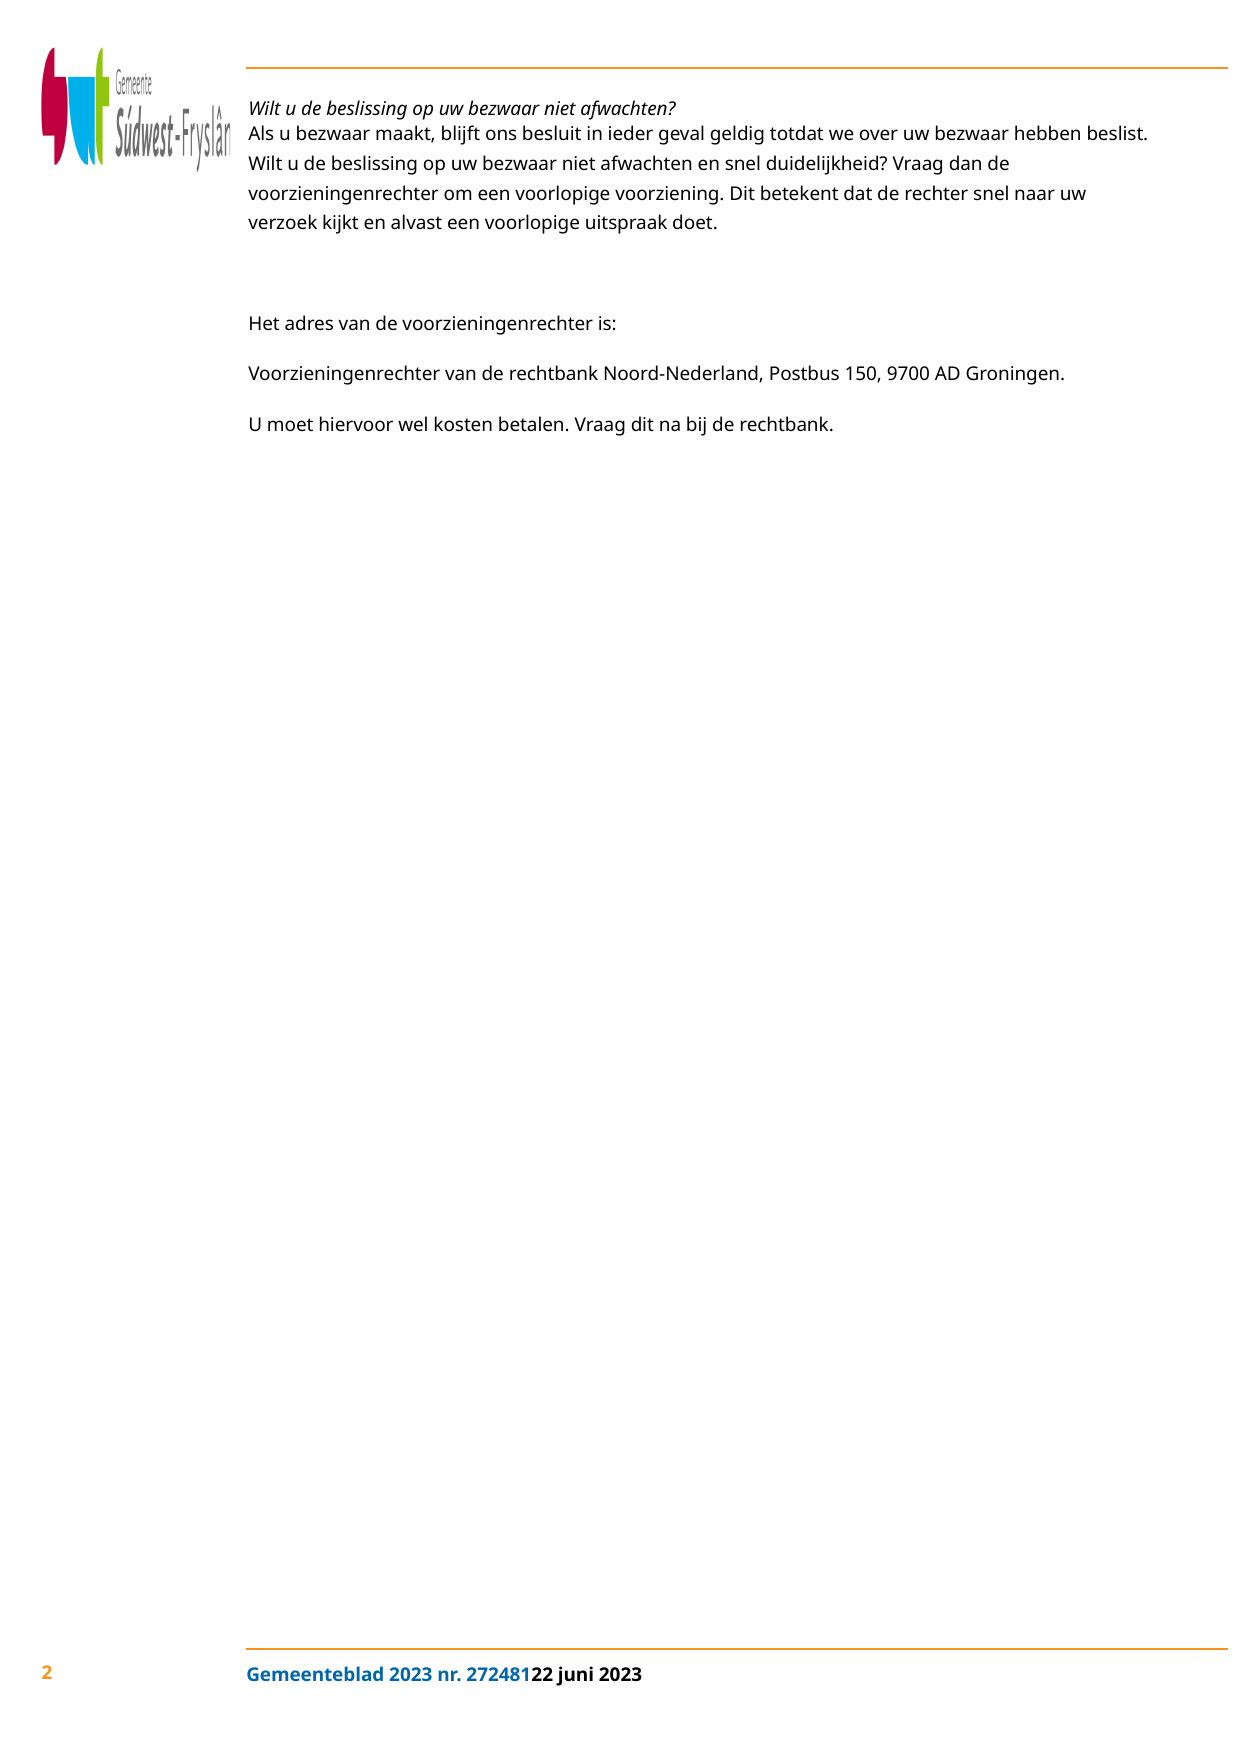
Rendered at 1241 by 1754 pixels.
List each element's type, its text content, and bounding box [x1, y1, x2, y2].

text Voorzieningenrechter van de rechtbank Noord-Nederland, Postbus 150, 9700 AD Groningen. [248, 361, 1152, 386]
text Het adres van de voorzieningenrechter is: [248, 310, 1152, 336]
text Als u bezwaar maakt, blijft ons besluit in ieder geval geldig totdat we over uw bezwaar hebben beslist. Wilt u de beslissing op uw bezwaar niet afwachten en snel duidelijkheid? Vraag dan de voorzieningenrechter om een voorlopige voorziening. Dit betekent dat de rechter snel naar uw verzoek kijkt en alvast een voorlopige uitspraak doet. [248, 121, 1152, 235]
text Wilt u de beslissing op uw bezwaar niet afwachten? [248, 95, 1152, 121]
text U moet hiervoor wel kosten betalen. Vraag dit na bij de rechtbank. [248, 411, 1152, 437]
picture [41, 47, 231, 172]
